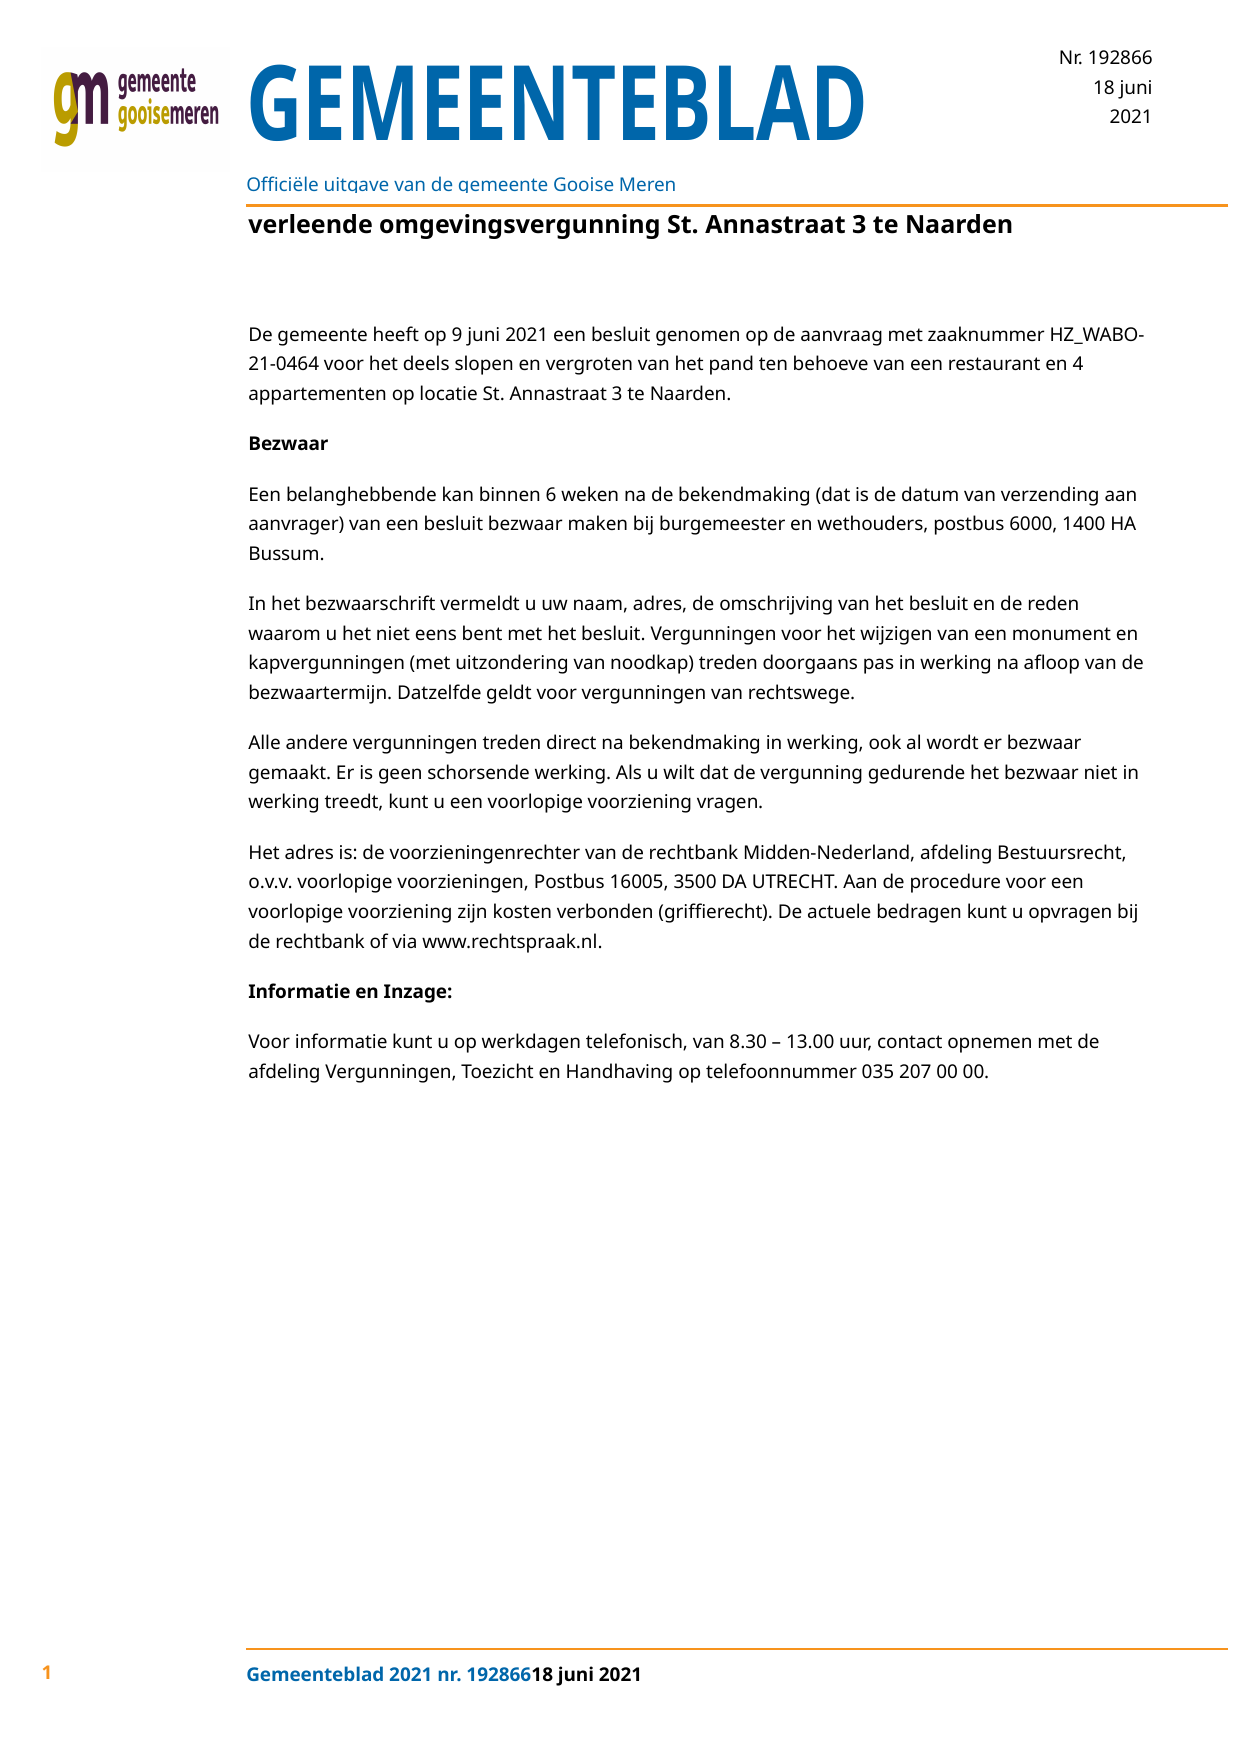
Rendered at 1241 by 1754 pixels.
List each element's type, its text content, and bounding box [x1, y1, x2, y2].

text In het bezwaarschrift vermeldt u uw naam, adres, de omschrijving van het besluit en de reden waarom u het niet eens bent met het besluit. Vergunningen voor het wijzigen van een monument en kapvergunningen (met uitzondering van noodkap) treden doorgaans pas in werking na afloop van de bezwaartermijn. Datzelfde geldt voor vergunningen van rechtswege. [248, 590, 1152, 705]
picture [41, 47, 231, 172]
text Voor informatie kunt u op werkdagen telefonisch, van 8.30 – 13.00 uur, contact opnemen met de afdeling Vergunningen, Toezicht en Handhaving op telefoonnummer 035 207 00 00. [248, 1029, 1152, 1084]
text verleende omgevingsvergunning St. Annastraat 3 te Naarden [248, 207, 1152, 241]
text Bezwaar [248, 430, 1152, 456]
text De gemeente heeft op 9 juni 2021 een besluit genomen op de aanvraag met zaaknummer HZ_WABO-21-0464 voor het deels slopen en vergroten van het pand ten behoeve van een restaurant en 4 appartementen op locatie St. Annastraat 3 te Naarden. [248, 321, 1152, 406]
text Alle andere vergunningen treden direct na bekendmaking in werking, ook al wordt er bezwaar gemaakt. Er is geen schorsende werking. Als u wilt dat de vergunning gedurende het bezwaar niet in werking treedt, kunt u een voorlopige voorziening vragen. [248, 729, 1152, 814]
text Het adres is: de voorzieningenrechter van de rechtbank Midden-Nederland, afdeling Bestuursrecht, o.v.v. voorlopige voorzieningen, Postbus 16005, 3500 DA UTRECHT. Aan de procedure voor een voorlopige voorziening zijn kosten verbonden (griffierecht). De actuele bedragen kunt u opvragen bij de rechtbank of via www.rechtspraak.nl. [248, 839, 1152, 953]
text Informatie en Inzage: [248, 978, 1152, 1004]
text Een belanghebbende kan binnen 6 weken na de bekendmaking (dat is de datum van verzending aan aanvrager) van een besluit bezwaar maken bij burgemeester en wethouders, postbus 6000, 1400 HA Bussum. [248, 481, 1152, 566]
